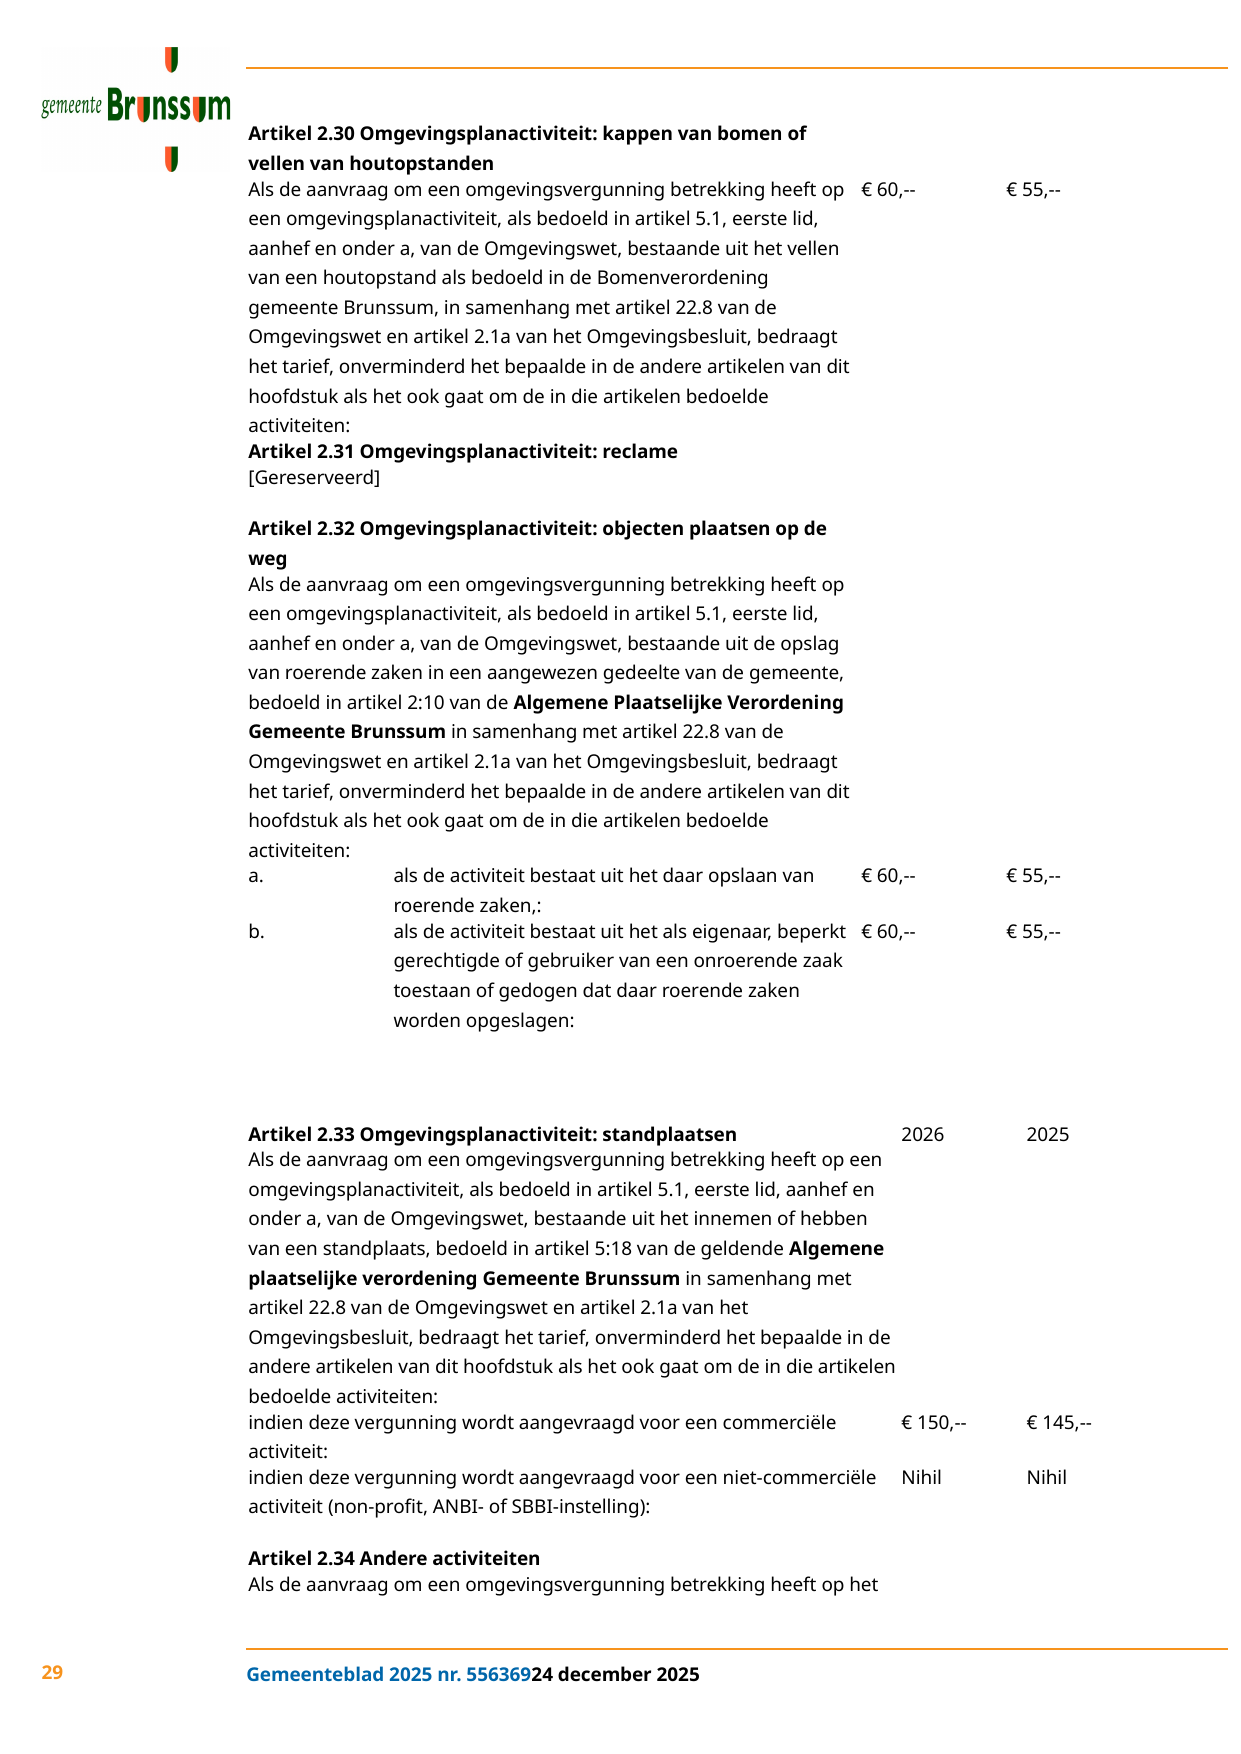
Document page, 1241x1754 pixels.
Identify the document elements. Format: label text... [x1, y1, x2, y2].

table_cell Nihil [1026, 1464, 1152, 1519]
table_cell Artikel 2.30 Omgevingsplanactiviteit: kappen van bomen of vellen van houtopstanden [248, 121, 861, 176]
table_header Artikel 2.33 Omgevingsplanactiviteit: standplaatsen [248, 1121, 901, 1146]
table_cell [248, 1033, 861, 1058]
picture [41, 47, 231, 172]
table_cell [861, 121, 1006, 176]
table_cell [861, 515, 1006, 571]
table_cell [1006, 490, 1152, 515]
table_cell [901, 1146, 1026, 1409]
table_cell € 60,-- [861, 176, 1006, 438]
table_cell als de activiteit bestaat uit het als eigenaar, beperkt gerechtigde of gebruiker van een onroerende zaak toestaan of gedogen dat daar roerende zaken worden opgeslagen: [393, 918, 861, 1032]
table_cell Artikel 2.31 Omgevingsplanactiviteit: reclame [248, 438, 861, 464]
table_cell [1006, 571, 1152, 863]
table_cell € 145,-- [1026, 1409, 1152, 1464]
table_cell € 150,-- [901, 1409, 1026, 1464]
table_cell a. [248, 863, 393, 918]
table_cell [1006, 95, 1152, 121]
table_cell als de activiteit bestaat uit het daar opslaan van roerende zaken,: [393, 863, 861, 918]
table_header 2025 [1026, 1121, 1152, 1146]
table_cell [1026, 1571, 1152, 1597]
table_cell [901, 1520, 1026, 1545]
table_cell [861, 571, 1006, 863]
table_cell [248, 95, 861, 121]
table_cell [861, 490, 1006, 515]
table_cell Als de aanvraag om een omgevingsvergunning betrekking heeft op een omgevingsplanactiviteit, als bedoeld in artikel 5.1, eerste lid, aanhef en onder a, van de Omgevingswet, bestaande uit de opslag van roerende zaken in een aangewezen gedeelte van de gemeente, bedoeld in artikel 2:10 van de Algemene Plaatselijke Verordening Gemeente Brunssum in samenhang met artikel 22.8 van de Omgevingswet en artikel 2.1a van het Omgevingsbesluit, bedraagt het tarief, onverminderd het bepaalde in de andere artikelen van dit hoofdstuk als het ook gaat om de in die artikelen bedoelde activiteiten: [248, 571, 861, 863]
table_cell € 55,-- [1006, 918, 1152, 1032]
table_cell [1026, 1146, 1152, 1409]
table_header 2026 [901, 1121, 1026, 1146]
table_cell [1006, 464, 1152, 490]
table_cell b. [248, 918, 393, 1032]
table_cell [248, 490, 393, 515]
table_cell [1026, 1545, 1152, 1571]
table_cell [1006, 438, 1152, 464]
table_cell € 60,-- [861, 863, 1006, 918]
table_cell Als de aanvraag om een omgevingsvergunning betrekking heeft op een omgevingsplanactiviteit, als bedoeld in artikel 5.1, eerste lid, aanhef en onder a, van de Omgevingswet, bestaande uit het vellen van een houtopstand als bedoeld in de Bomenverordening gemeente Brunssum, in samenhang met artikel 22.8 van de Omgevingswet en artikel 2.1a van het Omgevingsbesluit, bedraagt het tarief, onverminderd het bepaalde in de andere artikelen van dit hoofdstuk als het ook gaat om de in die artikelen bedoelde activiteiten: [248, 176, 861, 438]
table_cell indien deze vergunning wordt aangevraagd voor een commerciële activiteit: [248, 1409, 901, 1464]
table_cell € 55,-- [1006, 176, 1152, 438]
table_cell [861, 95, 1006, 121]
table_cell [901, 1571, 1026, 1597]
table_cell [1026, 1520, 1152, 1545]
table_cell [861, 464, 1006, 490]
table_cell Als de aanvraag om een omgevingsvergunning betrekking heeft op een omgevingsplanactiviteit, als bedoeld in artikel 5.1, eerste lid, aanhef en onder a, van de Omgevingswet, bestaande uit het innemen of hebben van een standplaats, bedoeld in artikel 5:18 van de geldende Algemene plaatselijke verordening Gemeente Brunssum in samenhang met artikel 22.8 van de Omgevingswet en artikel 2.1a van het Omgevingsbesluit, bedraagt het tarief, onverminderd het bepaalde in de andere artikelen van dit hoofdstuk als het ook gaat om de in die artikelen bedoelde activiteiten: [248, 1146, 901, 1409]
table_cell Artikel 2.32 Omgevingsplanactiviteit: objecten plaatsen op de weg [248, 515, 861, 571]
table_cell € 60,-- [861, 918, 1006, 1032]
table_cell Als de aanvraag om een omgevingsvergunning betrekking heeft op het [248, 1571, 901, 1597]
table_cell [1006, 515, 1152, 571]
table_cell [1006, 121, 1152, 176]
table_cell Artikel 2.34 Andere activiteiten [248, 1545, 901, 1571]
table_cell [1006, 1033, 1152, 1058]
table_cell [861, 438, 1006, 464]
table_cell [861, 1033, 1006, 1058]
table_cell indien deze vergunning wordt aangevraagd voor een niet-commerciële activiteit (non-profit, ANBI- of SBBI-instelling): [248, 1464, 901, 1519]
table_cell [393, 490, 861, 515]
table_cell [901, 1545, 1026, 1571]
table_cell € 55,-- [1006, 863, 1152, 918]
table_cell Nihil [901, 1464, 1026, 1519]
table_cell [Gereserveerd] [248, 464, 861, 490]
table_cell [248, 1520, 901, 1545]
